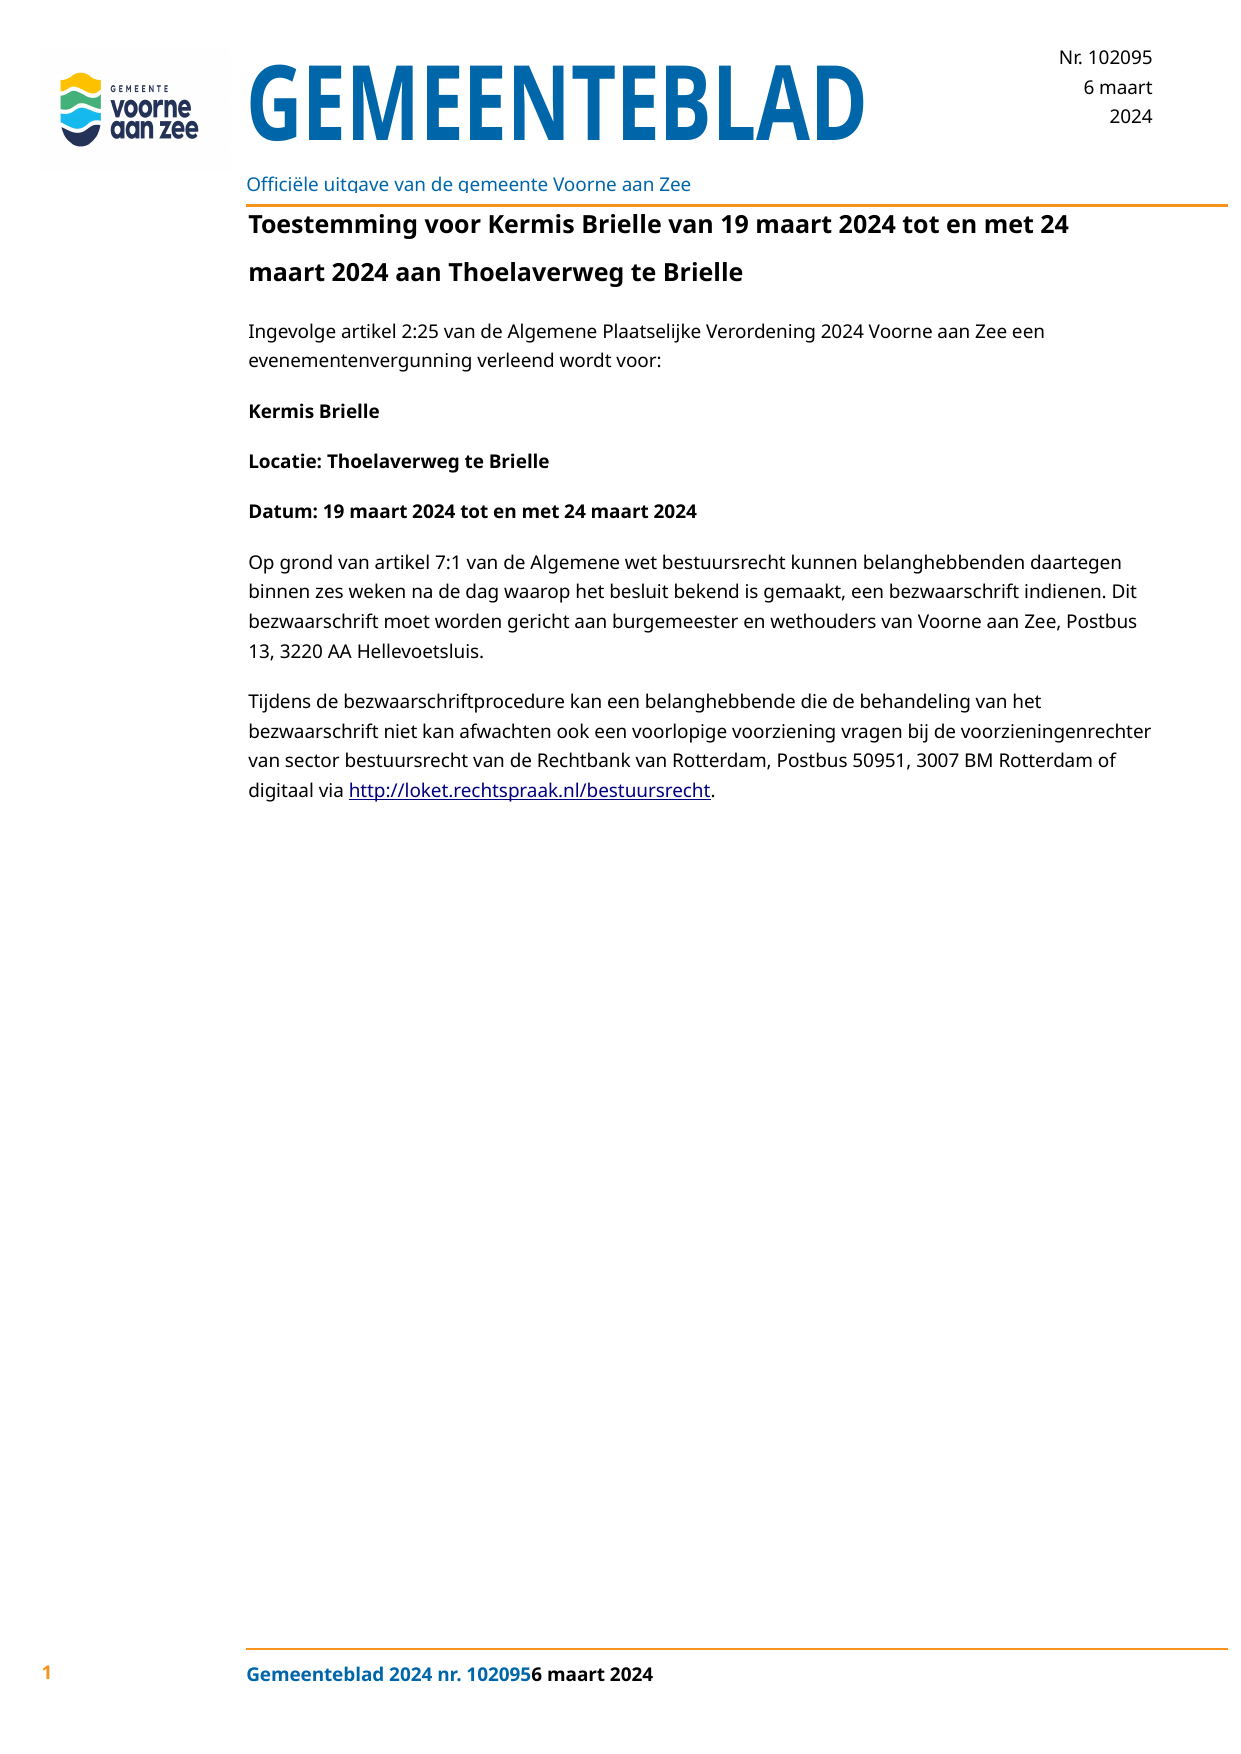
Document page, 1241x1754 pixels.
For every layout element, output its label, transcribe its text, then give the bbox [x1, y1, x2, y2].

picture [41, 47, 231, 172]
text Toestemming voor Kermis Brielle van 19 maart 2024 tot en met 24 maart 2024 aan Thoelaverweg te Brielle [248, 207, 1152, 288]
text Datum: 19 maart 2024 tot en met 24 maart 2024 [248, 499, 1152, 524]
text Kermis Brielle [248, 398, 1152, 424]
text Tijdens de bezwaarschriftprocedure kan een belanghebbende die de behandeling van het bezwaarschrift niet kan afwachten ook een voorlopige voorziening vragen bij de voorzieningenrechter van sector bestuursrecht van de Rechtbank van Rotterdam, Postbus 50951, 3007 BM Rotterdam of digitaal via http://loket.rechtspraak.nl/bestuursrecht. [248, 688, 1152, 803]
text Ingevolge artikel 2:25 van de Algemene Plaatselijke Verordening 2024 Voorne aan Zee een evenementenvergunning verleend wordt voor: [248, 318, 1152, 373]
text Op grond van artikel 7:1 van de Algemene wet bestuursrecht kunnen belanghebbenden daartegen binnen zes weken na de dag waarop het besluit bekend is gemaakt, een bezwaarschrift indienen. Dit bezwaarschrift moet worden gericht aan burgemeester en wethouders van Voorne aan Zee, Postbus 13, 3220 AA Hellevoetsluis. [248, 549, 1152, 664]
text Locatie: Thoelaverweg te Brielle [248, 448, 1152, 474]
